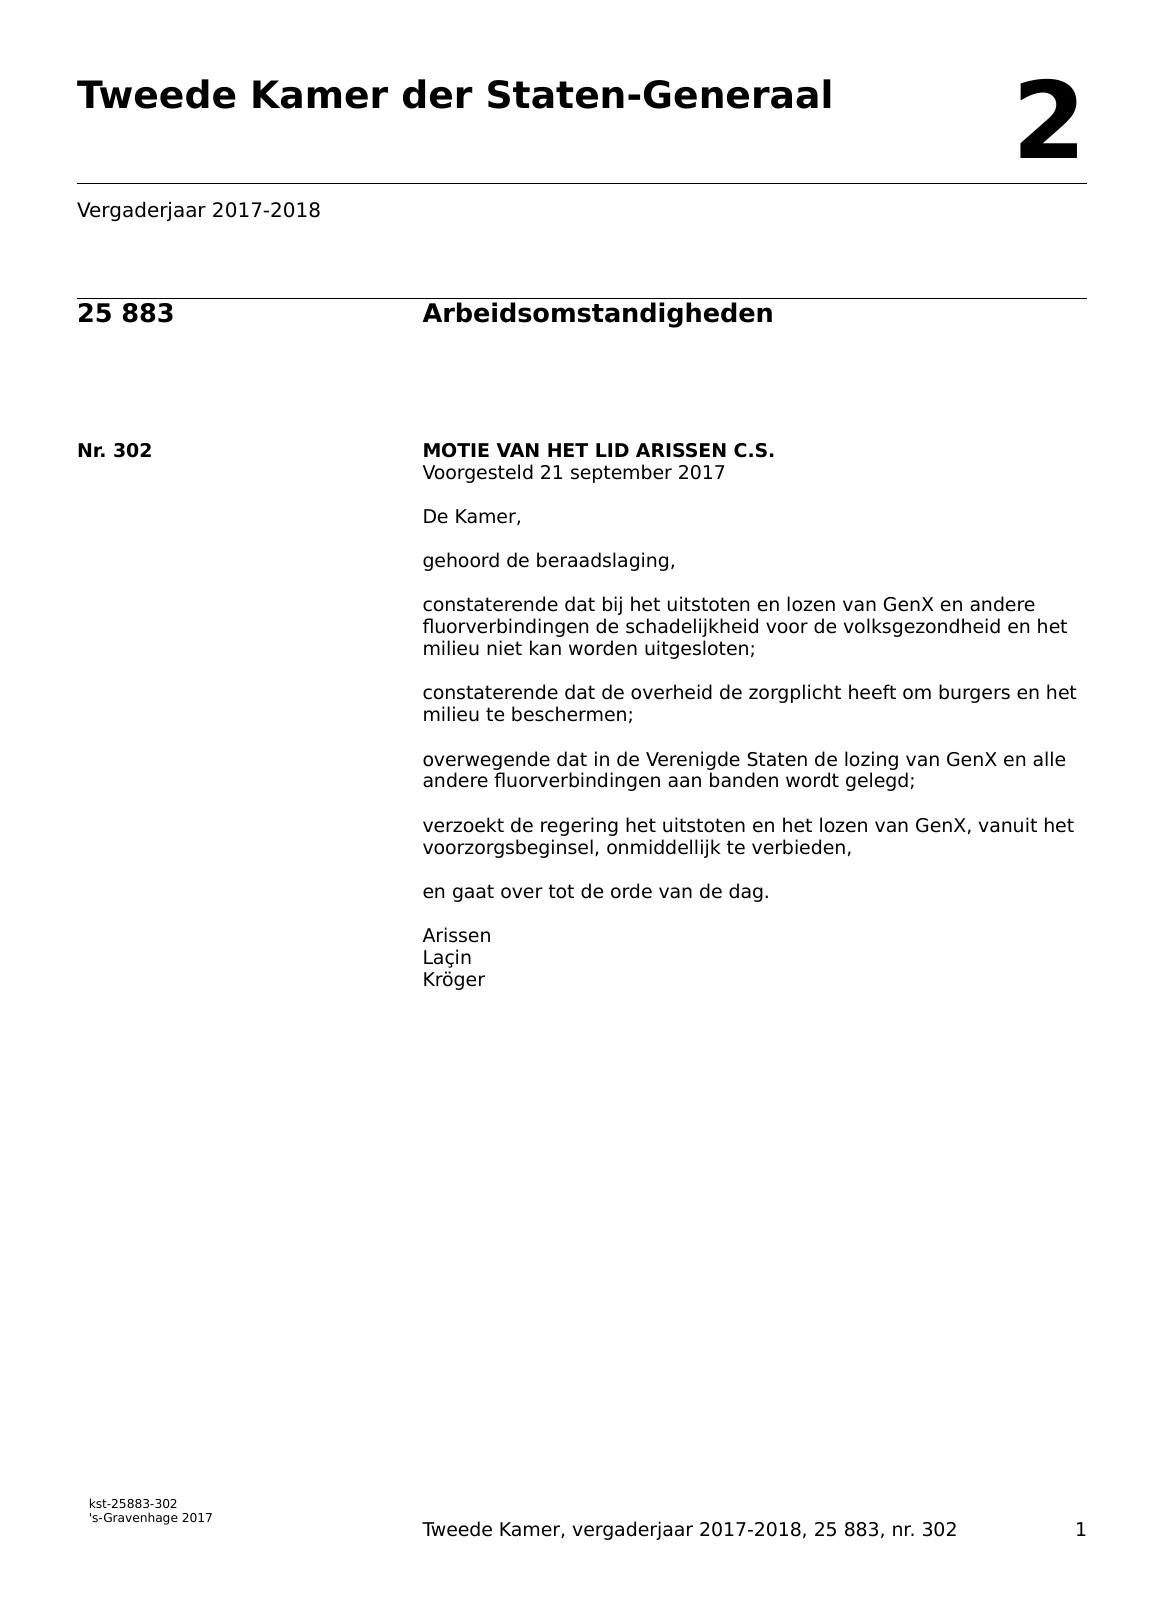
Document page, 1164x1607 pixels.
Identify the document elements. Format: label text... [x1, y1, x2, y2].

text gehoord de beraadslaging, [422, 550, 1087, 572]
text Kröger [422, 969, 1087, 991]
text verzoekt de regering het uitstoten en het lozen van GenX, vanuit het voorzorgsbeginsel, onmiddellijk te verbieden, [422, 814, 1087, 858]
text en gaat over tot de orde van de dag. [422, 881, 1087, 903]
table_header 2 [886, 59, 1087, 183]
text De Kamer, [422, 506, 1087, 528]
subtitle Nr. 302 MOTIE VAN HET LID ARISSEN C.S. [77, 440, 1087, 462]
text overwegende dat in de Verenigde Staten de lozing van GenX en alle andere fluorverbindingen aan banden wordt gelegd; [422, 748, 1087, 792]
text constaterende dat bij het uitstoten en lozen van GenX en andere fluorverbindingen de schadelijkheid voor de volksgezondheid en het milieu niet kan worden uitgesloten; [422, 594, 1087, 660]
table_header Tweede Kamer der Staten-Generaal [77, 59, 886, 183]
table_cell Vergaderjaar 2017-2018 [77, 184, 1087, 298]
text Voorgesteld 21 september 2017 [422, 462, 1087, 484]
text Arissen [422, 925, 1087, 947]
text kst-25883-302 [88, 1497, 323, 1511]
text 's-Gravenhage 2017 [88, 1511, 323, 1525]
text Laçin [422, 947, 1087, 969]
subtitle 25 883 Arbeidsomstandigheden [77, 299, 1087, 329]
text constaterende dat de overheid de zorgplicht heeft om burgers en het milieu te beschermen; [422, 682, 1087, 726]
